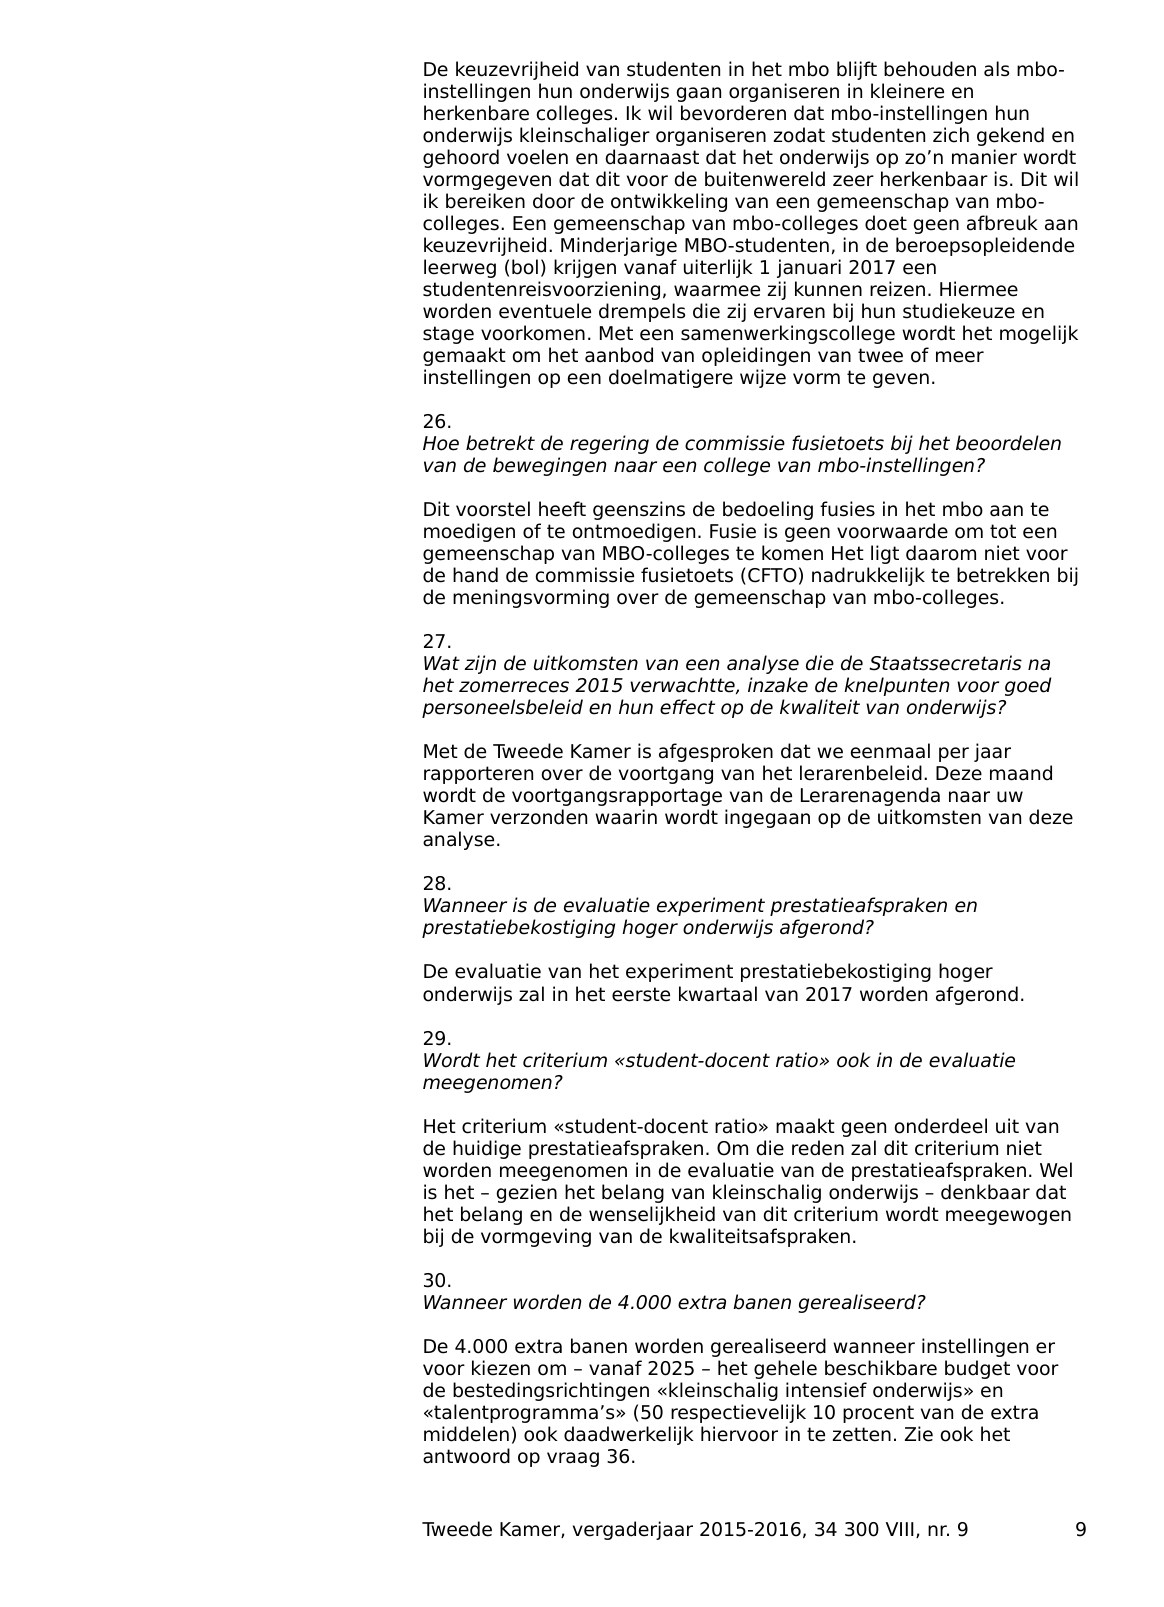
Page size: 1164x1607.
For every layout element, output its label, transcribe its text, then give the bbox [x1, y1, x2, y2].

text Wanneer worden de 4.000 extra banen gerealiseerd? [422, 1292, 1087, 1314]
text Hoe betrekt de regering de commissie fusietoets bij het beoordelen van de bewegingen naar een college van mbo-instellingen? [422, 433, 1087, 477]
text Wanneer is de evaluatie experiment prestatieafspraken en prestatiebekostiging hoger onderwijs afgerond? [422, 895, 1087, 939]
text 30. [422, 1270, 1087, 1292]
text De keuzevrijheid van studenten in het mbo blijft behouden als mbo-instellingen hun onderwijs gaan organiseren in kleinere en herkenbare colleges. Ik wil bevorderen dat mbo-instellingen hun onderwijs kleinschaliger organiseren zodat studenten zich gekend en gehoord voelen en daarnaast dat het onderwijs op zo’n manier wordt vormgegeven dat dit voor de buitenwereld zeer herkenbaar is. Dit wil ik bereiken door de ontwikkeling van een gemeenschap van mbo-colleges. Een gemeenschap van mbo-colleges doet geen afbreuk aan keuzevrijheid. Minderjarige MBO-studenten, in de beroepsopleidende leerweg (bol) krijgen vanaf uiterlijk 1 januari 2017 een studentenreisvoorziening, waarmee zij kunnen reizen. Hiermee worden eventuele drempels die zij ervaren bij hun studiekeuze en stage voorkomen. Met een samenwerkingscollege wordt het mogelijk gemaakt om het aanbod van opleidingen van twee of meer instellingen op een doelmatigere wijze vorm te geven. [422, 59, 1087, 389]
text De evaluatie van het experiment prestatiebekostiging hoger onderwijs zal in het eerste kwartaal van 2017 worden afgerond. [422, 961, 1087, 1005]
text 27. [422, 631, 1087, 653]
text Wat zijn de uitkomsten van een analyse die de Staatssecretaris na het zomerreces 2015 verwachtte, inzake de knelpunten voor goed personeelsbeleid en hun effect op de kwaliteit van onderwijs? [422, 653, 1087, 719]
text 26. [422, 411, 1087, 433]
text 28. [422, 873, 1087, 895]
text De 4.000 extra banen worden gerealiseerd wanneer instellingen er voor kiezen om – vanaf 2025 – het gehele beschikbare budget voor de bestedingsrichtingen «kleinschalig intensief onderwijs» en «talentprogramma’s» (50 respectievelijk 10 procent van de extra middelen) ook daadwerkelijk hiervoor in te zetten. Zie ook het antwoord op vraag 36. [422, 1336, 1087, 1468]
text Wordt het criterium «student-docent ratio» ook in de evaluatie meegenomen? [422, 1049, 1087, 1093]
text 29. [422, 1028, 1087, 1049]
text Dit voorstel heeft geenszins de bedoeling fusies in het mbo aan te moedigen of te ontmoedigen. Fusie is geen voorwaarde om tot een gemeenschap van MBO-colleges te komen Het ligt daarom niet voor de hand de commissie fusietoets (CFTO) nadrukkelijk te betrekken bij de meningsvorming over de gemeenschap van mbo-colleges. [422, 499, 1087, 609]
text Met de Tweede Kamer is afgesproken dat we eenmaal per jaar rapporteren over de voortgang van het lerarenbeleid. Deze maand wordt de voortgangsrapportage van de Lerarenagenda naar uw Kamer verzonden waarin wordt ingegaan op de uitkomsten van deze analyse. [422, 741, 1087, 851]
text Het criterium «student-docent ratio» maakt geen onderdeel uit van de huidige prestatieafspraken. Om die reden zal dit criterium niet worden meegenomen in de evaluatie van de prestatieafspraken. Wel is het – gezien het belang van kleinschalig onderwijs – denkbaar dat het belang en de wenselijkheid van dit criterium wordt meegewogen bij de vormgeving van de kwaliteitsafspraken. [422, 1116, 1087, 1248]
